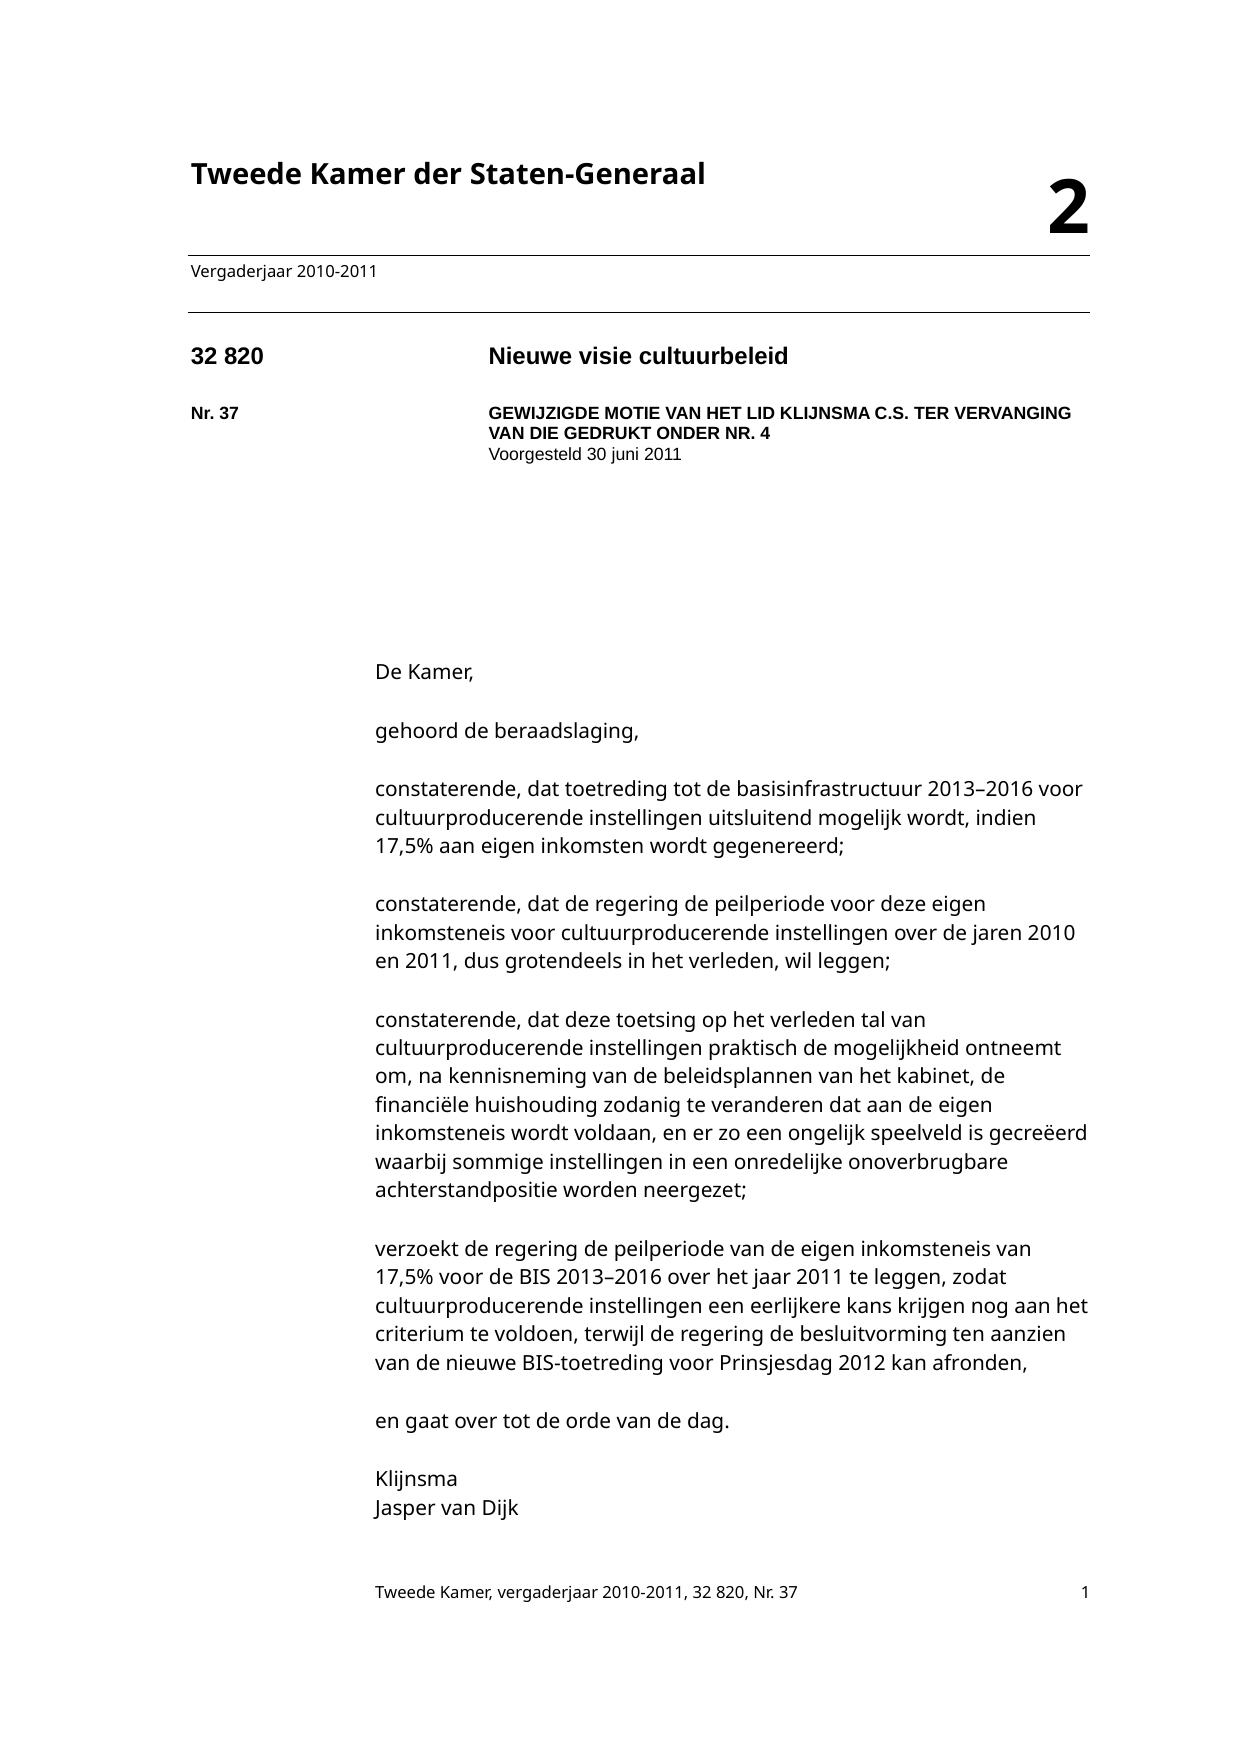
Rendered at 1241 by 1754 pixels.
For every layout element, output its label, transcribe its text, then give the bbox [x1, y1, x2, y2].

table_header Tweede Kamer der Staten-Generaal [188, 150, 909, 255]
table_cell [485, 313, 1090, 339]
table_header 2 [910, 150, 1090, 255]
text De Kamer, [375, 657, 1090, 686]
text Jasper van Dijk [375, 1493, 1090, 1521]
text Klijnsma [375, 1464, 1090, 1493]
text gehoord de beraadslaging, [375, 716, 1090, 744]
table_cell [485, 256, 1090, 312]
table_cell GEWIJZIGDE MOTIE VAN HET LID KLIJNSMA C.S. TER VERVANGING VAN DIE GEDRUKT ONDER NR. 4 Voorgesteld 30 juni 2011 [485, 399, 1090, 539]
text en gaat over tot de orde van de dag. [375, 1406, 1090, 1434]
text verzoekt de regering de peilperiode van de eigen inkomsteneis van 17,5% voor de BIS 2013–2016 over het jaar 2011 te leggen, zodat cultuurproducerende instellingen een eerlijkere kans krijgen nog aan het criterium te voldoen, terwijl de regering de besluitvorming ten aanzien van de nieuwe BIS-toetreding voor Prinsjesdag 2012 kan afronden, [375, 1234, 1090, 1376]
text constaterende, dat de regering de peilperiode voor deze eigen inkomsteneis voor cultuurproducerende instellingen over de jaren 2010 en 2011, dus grotendeels in het verleden, wil leggen; [375, 889, 1090, 975]
table_cell 32 820 [188, 339, 485, 399]
table_cell Vergaderjaar 2010-2011 [188, 256, 485, 312]
text constaterende, dat deze toetsing op het verleden tal van cultuurproducerende instellingen praktisch de mogelijkheid ontneemt om, na kennisneming van de beleidsplannen van het kabinet, de financiële huishouding zodanig te veranderen dat aan de eigen inkomsteneis wordt voldaan, en er zo een ongelijk speelveld is gecreëerd waarbij sommige instellingen in een onredelijke onoverbrugbare achterstandpositie worden neergezet; [375, 1005, 1090, 1204]
text constaterende, dat toetreding tot de basisinfrastructuur 2013–2016 voor cultuurproducerende instellingen uitsluitend mogelijk wordt, indien 17,5% aan eigen inkomsten wordt gegenereerd; [375, 774, 1090, 859]
table_cell Nr. 37 [188, 399, 485, 539]
table_cell Nieuwe visie cultuurbeleid [485, 339, 1090, 399]
table_cell [188, 313, 485, 339]
